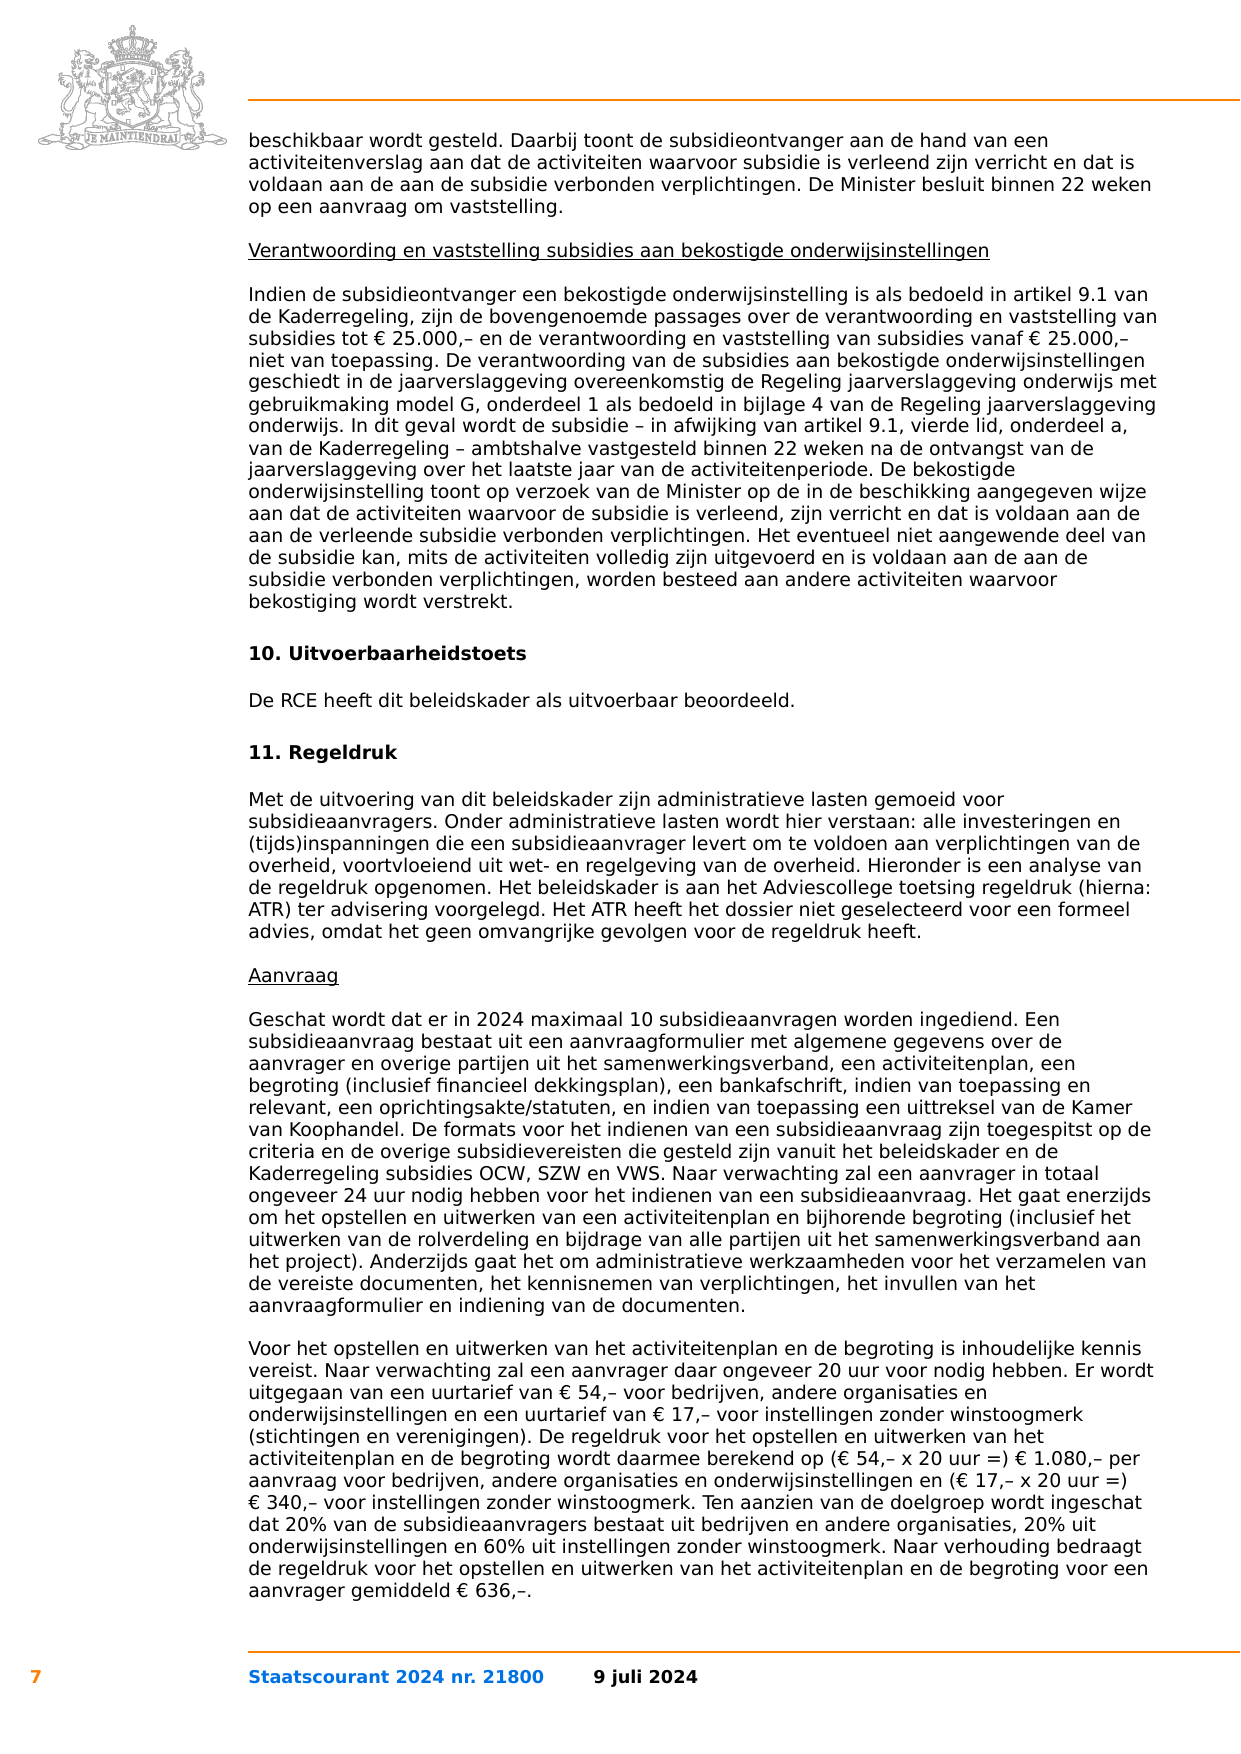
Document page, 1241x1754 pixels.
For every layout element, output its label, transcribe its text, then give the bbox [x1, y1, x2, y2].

text Voor het opstellen en uitwerken van het activiteitenplan en de begroting is inhoudelijke kennis vereist. Naar verwachting zal een aanvrager daar ongeveer 20 uur voor nodig hebben. Er wordt uitgegaan van een uurtarief van € 54,– voor bedrijven, andere organisaties en onderwijsinstellingen en een uurtarief van € 17,– voor instellingen zonder winstoogmerk (stichtingen en verenigingen). De regeldruk voor het opstellen en uitwerken van het activiteitenplan en de begroting wordt daarmee berekend op (€ 54,– x 20 uur =) € 1.080,– per aanvraag voor bedrijven, andere organisaties en onderwijsinstellingen en (€ 17,– x 20 uur =) € 340,– voor instellingen zonder winstoogmerk. Ten aanzien van de doelgroep wordt ingeschat dat 20% van de subsidieaanvragers bestaat uit bedrijven en andere organisaties, 20% uit onderwijsinstellingen en 60% uit instellingen zonder winstoogmerk. Naar verhouding bedraagt de regeldruk voor het opstellen en uitwerken van het activiteitenplan en de begroting voor een aanvrager gemiddeld € 636,–. [248, 1338, 1163, 1602]
text Indien de subsidieontvanger een bekostigde onderwijsinstelling is als bedoeld in artikel 9.1 van de Kaderregeling, zijn de bovengenoemde passages over de verantwoording en vaststelling van subsidies tot € 25.000,– en de verantwoording en vaststelling van subsidies vanaf € 25.000,– niet van toepassing. De verantwoording van de subsidies aan bekostigde onderwijsinstellingen geschiedt in de jaarverslaggeving overeenkomstig de Regeling jaarverslaggeving onderwijs met gebruikmaking model G, onderdeel 1 als bedoeld in bijlage 4 van de Regeling jaarverslaggeving onderwijs. In dit geval wordt de subsidie – in afwijking van artikel 9.1, vierde lid, onderdeel a, van de Kaderregeling – ambtshalve vastgesteld binnen 22 weken na de ontvangst van de jaarverslaggeving over het laatste jaar van de activiteitenperiode. De bekostigde onderwijsinstelling toont op verzoek van de Minister op de in de beschikking aangegeven wijze aan dat de activiteiten waarvoor de subsidie is verleend, zijn verricht en dat is voldaan aan de aan de verleende subsidie verbonden verplichtingen. Het eventueel niet aangewende deel van de subsidie kan, mits de activiteiten volledig zijn uitgevoerd en is voldaan aan de aan de subsidie verbonden verplichtingen, worden besteed aan andere activiteiten waarvoor bekostiging wordt verstrekt. [248, 283, 1163, 613]
text Geschat wordt dat er in 2024 maximaal 10 subsidieaanvragen worden ingediend. Een subsidieaanvraag bestaat uit een aanvraagformulier met algemene gegevens over de aanvrager en overige partijen uit het samenwerkingsverband, een activiteitenplan, een begroting (inclusief financieel dekkingsplan), een bankafschrift, indien van toepassing en relevant, een oprichtingsakte/statuten, en indien van toepassing een uittreksel van de Kamer van Koophandel. De formats voor het indienen van een subsidieaanvraag zijn toegespitst op de criteria en de overige subsidievereisten die gesteld zijn vanuit het beleidskader en de Kaderregeling subsidies OCW, SZW en VWS. Naar verwachting zal een aanvrager in totaal ongeveer 24 uur nodig hebben voor het indienen van een subsidieaanvraag. Het gaat enerzijds om het opstellen en uitwerken van een activiteitenplan en bijhorende begroting (inclusief het uitwerken van de rolverdeling en bijdrage van alle partijen uit het samenwerkingsverband aan het project). Anderzijds gaat het om administratieve werkzaamheden voor het verzamelen van de vereiste documenten, het kennisnemen van verplichtingen, het invullen van het aanvraagformulier en indiening van de documenten. [248, 1009, 1163, 1316]
text beschikbaar wordt gesteld. Daarbij toont de subsidieontvanger aan de hand van een activiteitenverslag aan dat de activiteiten waarvoor subsidie is verleend zijn verricht en dat is voldaan aan de aan de subsidie verbonden verplichtingen. De Minister besluit binnen 22 weken op een aanvraag om vaststelling. [248, 130, 1163, 218]
text De RCE heeft dit beleidskader als uitvoerbaar beoordeeld. [248, 690, 1163, 712]
subtitle Aanvraag [248, 965, 1163, 987]
text Met de uitvoering van dit beleidskader zijn administratieve lasten gemoeid voor subsidieaanvragers. Onder administratieve lasten wordt hier verstaan: alle investeringen en (tijds)inspanningen die een subsidieaanvrager levert om te voldoen aan verplichtingen van de overheid, voortvloeiend uit wet- en regelgeving van de overheid. Hieronder is een analyse van de regeldruk opgenomen. Het beleidskader is aan het Adviescollege toetsing regeldruk (hierna: ATR) ter advisering voorgelegd. Het ATR heeft het dossier niet geselecteerd voor een formeel advies, omdat het geen omvangrijke gevolgen voor de regeldruk heeft. [248, 789, 1163, 943]
subtitle Verantwoording en vaststelling subsidies aan bekostigde onderwijsinstellingen [248, 240, 1163, 262]
subtitle 11. Regeldruk [248, 742, 1163, 764]
picture [38, 25, 227, 150]
subtitle 10. Uitvoerbaarheidstoets [248, 643, 1163, 665]
